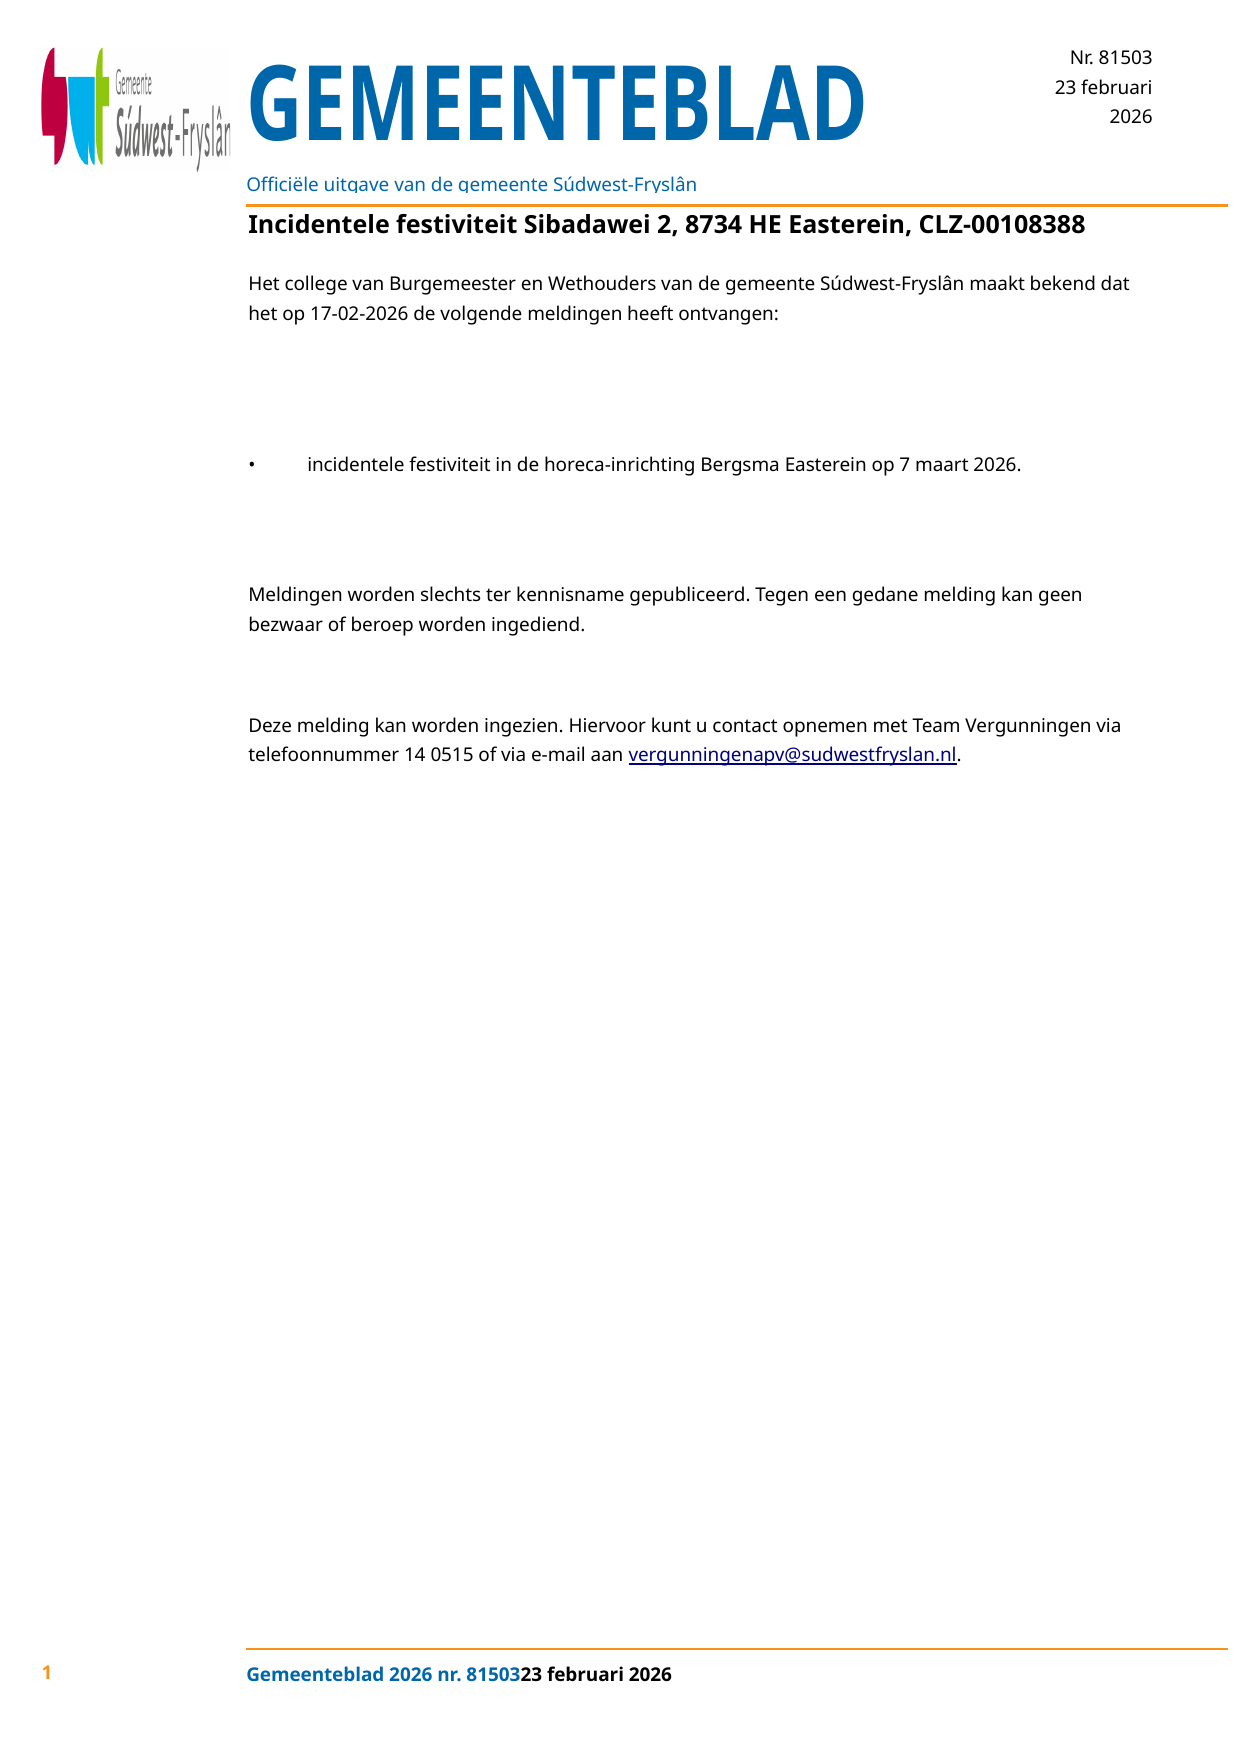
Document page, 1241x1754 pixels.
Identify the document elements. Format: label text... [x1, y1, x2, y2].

text Incidentele festiviteit Sibadawei 2, 8734 HE Easterein, CLZ-00108388 [248, 207, 1152, 241]
list incidentele festiviteit in de horeca-inrichting Bergsma Easterein op 7 maart 2026. [248, 451, 1152, 477]
picture [41, 47, 231, 172]
text Het college van Burgemeester en Wethouders van de gemeente Súdwest-Fryslân maakt bekend dat het op 17-02-2026 de volgende meldingen heeft ontvangen: [248, 270, 1152, 326]
text Meldingen worden slechts ter kennisname gepubliceerd. Tegen een gedane melding kan geen bezwaar of beroep worden ingediend. [248, 582, 1152, 637]
text Deze melding kan worden ingezien. Hiervoor kunt u contact opnemen met Team Vergunningen via telefoonnummer 14 0515 of via e-mail aan vergunningenapv@sudwestfryslan.nl. [248, 712, 1152, 767]
